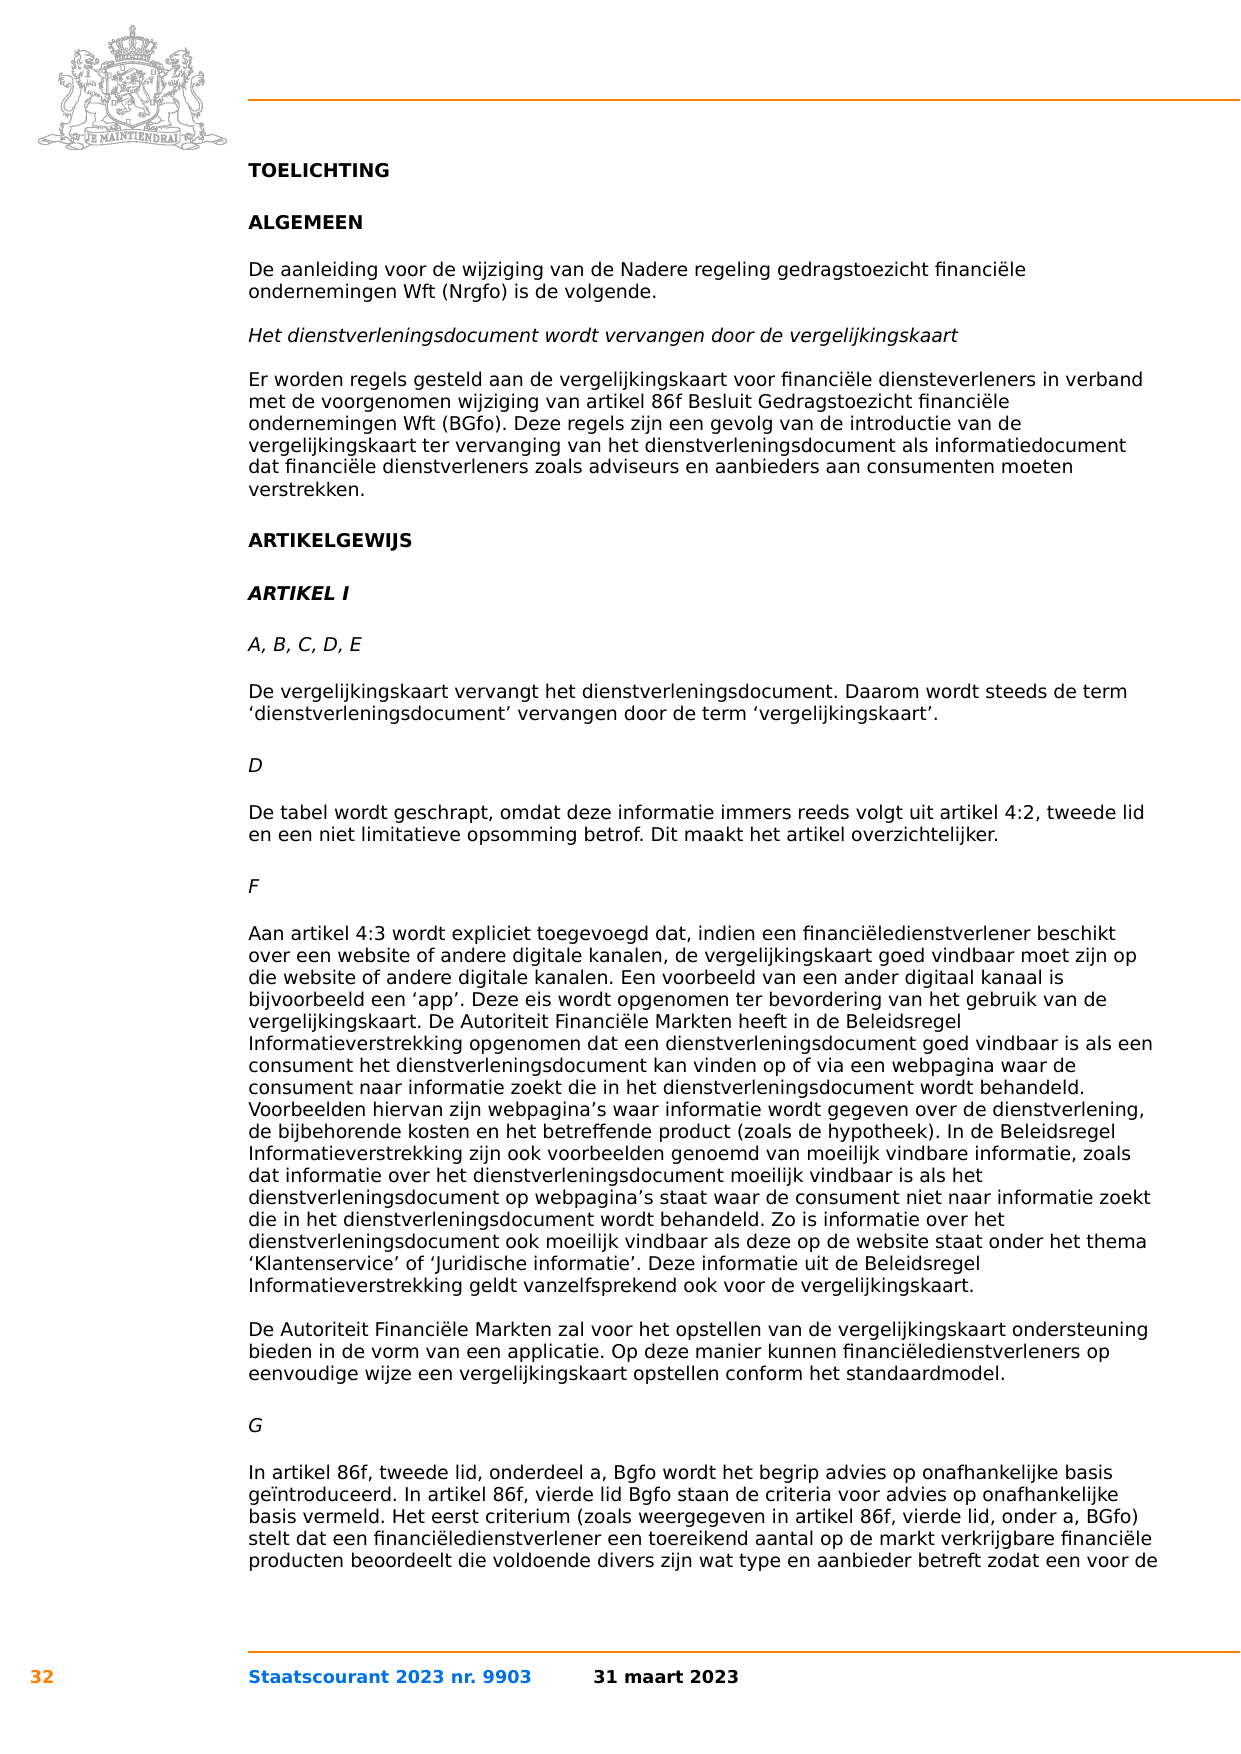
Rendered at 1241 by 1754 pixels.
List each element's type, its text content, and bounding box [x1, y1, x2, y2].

subtitle TOELICHTING [248, 160, 1163, 182]
subtitle G [248, 1415, 1163, 1437]
subtitle ARTIKELGEWIJS [248, 530, 1163, 552]
text De Autoriteit Financiële Markten zal voor het opstellen van de vergelijkingskaart ondersteuning bieden in de vorm van een applicatie. Op deze manier kunnen financiëledienstverleners op eenvoudige wijze een vergelijkingskaart opstellen conform het standaardmodel. [248, 1319, 1163, 1385]
picture [38, 25, 227, 150]
subtitle Het dienstverleningsdocument wordt vervangen door de vergelijkingskaart [248, 325, 1163, 347]
subtitle F [248, 876, 1163, 898]
text De vergelijkingskaart vervangt het dienstverleningsdocument. Daarom wordt steeds de term ‘dienstverleningsdocument’ vervangen door de term ‘vergelijkingskaart’. [248, 681, 1163, 725]
subtitle D [248, 755, 1163, 777]
text De tabel wordt geschrapt, omdat deze informatie immers reeds volgt uit artikel 4:2, tweede lid en een niet limitatieve opsomming betrof. Dit maakt het artikel overzichtelijker. [248, 802, 1163, 846]
subtitle ALGEMEEN [248, 212, 1163, 234]
text Aan artikel 4:3 wordt expliciet toegevoegd dat, indien een financiëledienstverlener beschikt over een website of andere digitale kanalen, de vergelijkingskaart goed vindbaar moet zijn op die website of andere digitale kanalen. Een voorbeeld van een ander digitaal kanaal is bijvoorbeeld een ‘app’. Deze eis wordt opgenomen ter bevordering van het gebruik van de vergelijkingskaart. De Autoriteit Financiële Markten heeft in de Beleidsregel Informatieverstrekking opgenomen dat een dienstverleningsdocument goed vindbaar is als een consument het dienstverleningsdocument kan vinden op of via een webpagina waar de consument naar informatie zoekt die in het dienstverleningsdocument wordt behandeld. Voorbeelden hiervan zijn webpagina’s waar informatie wordt gegeven over de dienstverlening, de bijbehorende kosten en het betreffende product (zoals de hypotheek). In de Beleidsregel Informatieverstrekking zijn ook voorbeelden genoemd van moeilijk vindbare informatie, zoals dat informatie over het dienstverleningsdocument moeilijk vindbaar is als het dienstverleningsdocument op webpagina’s staat waar de consument niet naar informatie zoekt die in het dienstverleningsdocument wordt behandeld. Zo is informatie over het dienstverleningsdocument ook moeilijk vindbaar als deze op de website staat onder het thema ‘Klantenservice’ of ‘Juridische informatie’. Deze informatie uit de Beleidsregel Informatieverstrekking geldt vanzelfsprekend ook voor de vergelijkingskaart. [248, 923, 1163, 1297]
text De aanleiding voor de wijziging van de Nadere regeling gedragstoezicht financiële ondernemingen Wft (Nrgfo) is de volgende. [248, 259, 1163, 303]
text In artikel 86f, tweede lid, onderdeel a, Bgfo wordt het begrip advies op onafhankelijke basis geïntroduceerd. In artikel 86f, vierde lid Bgfo staan de criteria voor advies op onafhankelijke basis vermeld. Het eerst criterium (zoals weergegeven in artikel 86f, vierde lid, onder a, BGfo) stelt dat een financiëledienstverlener een toereikend aantal op de markt verkrijgbare financiële producten beoordeelt die voldoende divers zijn wat type en aanbieder betreft zodat een voor de [248, 1462, 1163, 1572]
subtitle ARTIKEL I [248, 582, 1163, 604]
subtitle A, B, C, D, E [248, 634, 1163, 656]
text Er worden regels gesteld aan de vergelijkingskaart voor financiële diensteverleners in verband met de voorgenomen wijziging van artikel 86f Besluit Gedragstoezicht financiële ondernemingen Wft (BGfo). Deze regels zijn een gevolg van de introductie van de vergelijkingskaart ter vervanging van het dienstverleningsdocument als informatiedocument dat financiële dienstverleners zoals adviseurs en aanbieders aan consumenten moeten verstrekken. [248, 368, 1163, 500]
